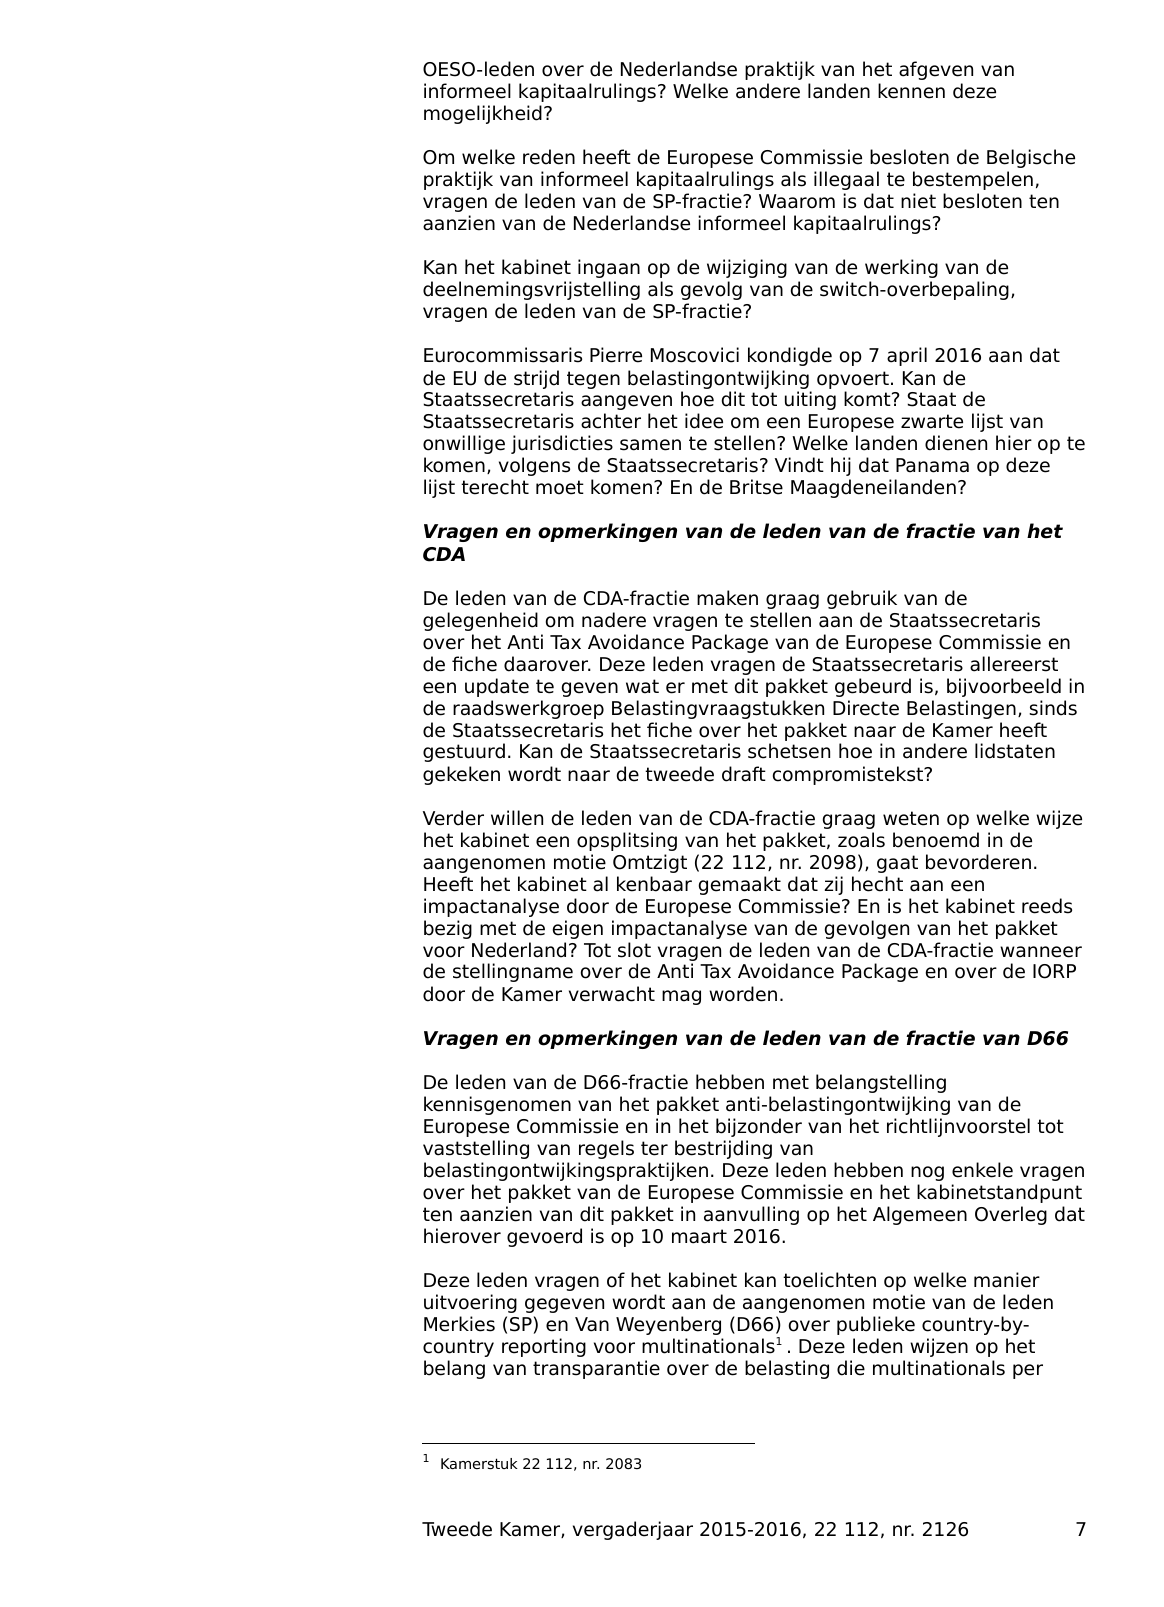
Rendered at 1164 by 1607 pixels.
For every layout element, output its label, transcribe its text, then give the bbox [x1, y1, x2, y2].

text Om welke reden heeft de Europese Commissie besloten de Belgische praktijk van informeel kapitaalrulings als illegaal te bestempelen, vragen de leden van de SP-fractie? Waarom is dat niet besloten ten aanzien van de Nederlandse informeel kapitaalrulings? [422, 147, 1087, 235]
text Kamerstuk 22 112, nr. 2083 [422, 1452, 1087, 1474]
subtitle Vragen en opmerkingen van de leden van de fractie van D66 [422, 1028, 1087, 1049]
text De leden van de D66-fractie hebben met belangstelling kennisgenomen van het pakket anti-belastingontwijking van de Europese Commissie en in het bijzonder van het richtlijnvoorstel tot vaststelling van regels ter bestrijding van belastingontwijkingspraktijken. Deze leden hebben nog enkele vragen over het pakket van de Europese Commissie en het kabinetstandpunt ten aanzien van dit pakket in aanvulling op het Algemeen Overleg dat hierover gevoerd is op 10 maart 2016. [422, 1072, 1087, 1248]
text OESO-leden over de Nederlandse praktijk van het afgeven van informeel kapitaalrulings? Welke andere landen kennen deze mogelijkheid? [422, 59, 1087, 125]
text Verder willen de leden van de CDA-fractie graag weten op welke wijze het kabinet een opsplitsing van het pakket, zoals benoemd in de aangenomen motie Omtzigt (22 112, nr. 2098), gaat bevorderen. Heeft het kabinet al kenbaar gemaakt dat zij hecht aan een impactanalyse door de Europese Commissie? En is het kabinet reeds bezig met de eigen impactanalyse van de gevolgen van het pakket voor Nederland? Tot slot vragen de leden van de CDA-fractie wanneer de stellingname over de Anti Tax Avoidance Package en over de IORP door de Kamer verwacht mag worden. [422, 808, 1087, 1005]
text De leden van de CDA-fractie maken graag gebruik van de gelegenheid om nadere vragen te stellen aan de Staatssecretaris over het Anti Tax Avoidance Package van de Europese Commissie en de fiche daarover. Deze leden vragen de Staatssecretaris allereerst een update te geven wat er met dit pakket gebeurd is, bijvoorbeeld in de raadswerkgroep Belastingvraagstukken Directe Belastingen, sinds de Staatssecretaris het fiche over het pakket naar de Kamer heeft gestuurd. Kan de Staatssecretaris schetsen hoe in andere lidstaten gekeken wordt naar de tweede draft compromistekst? [422, 588, 1087, 785]
text Deze leden vragen of het kabinet kan toelichten op welke manier uitvoering gegeven wordt aan de aangenomen motie van de leden Merkies (SP) en Van Weyenberg (D66) over publieke country-by-country reporting voor multinationals. Deze leden wijzen op het belang van transparantie over de belasting die multinationals per [422, 1270, 1087, 1380]
text Eurocommissaris Pierre Moscovici kondigde op 7 april 2016 aan dat de EU de strijd tegen belastingontwijking opvoert. Kan de Staatssecretaris aangeven hoe dit tot uiting komt? Staat de Staatssecretaris achter het idee om een Europese zwarte lijst van onwillige jurisdicties samen te stellen? Welke landen dienen hier op te komen, volgens de Staatssecretaris? Vindt hij dat Panama op deze lijst terecht moet komen? En de Britse Maagdeneilanden? [422, 345, 1087, 499]
subtitle Vragen en opmerkingen van de leden van de fractie van het CDA [422, 521, 1087, 565]
text Kan het kabinet ingaan op de wijziging van de werking van de deelnemingsvrijstelling als gevolg van de switch-overbepaling, vragen de leden van de SP-fractie? [422, 257, 1087, 323]
